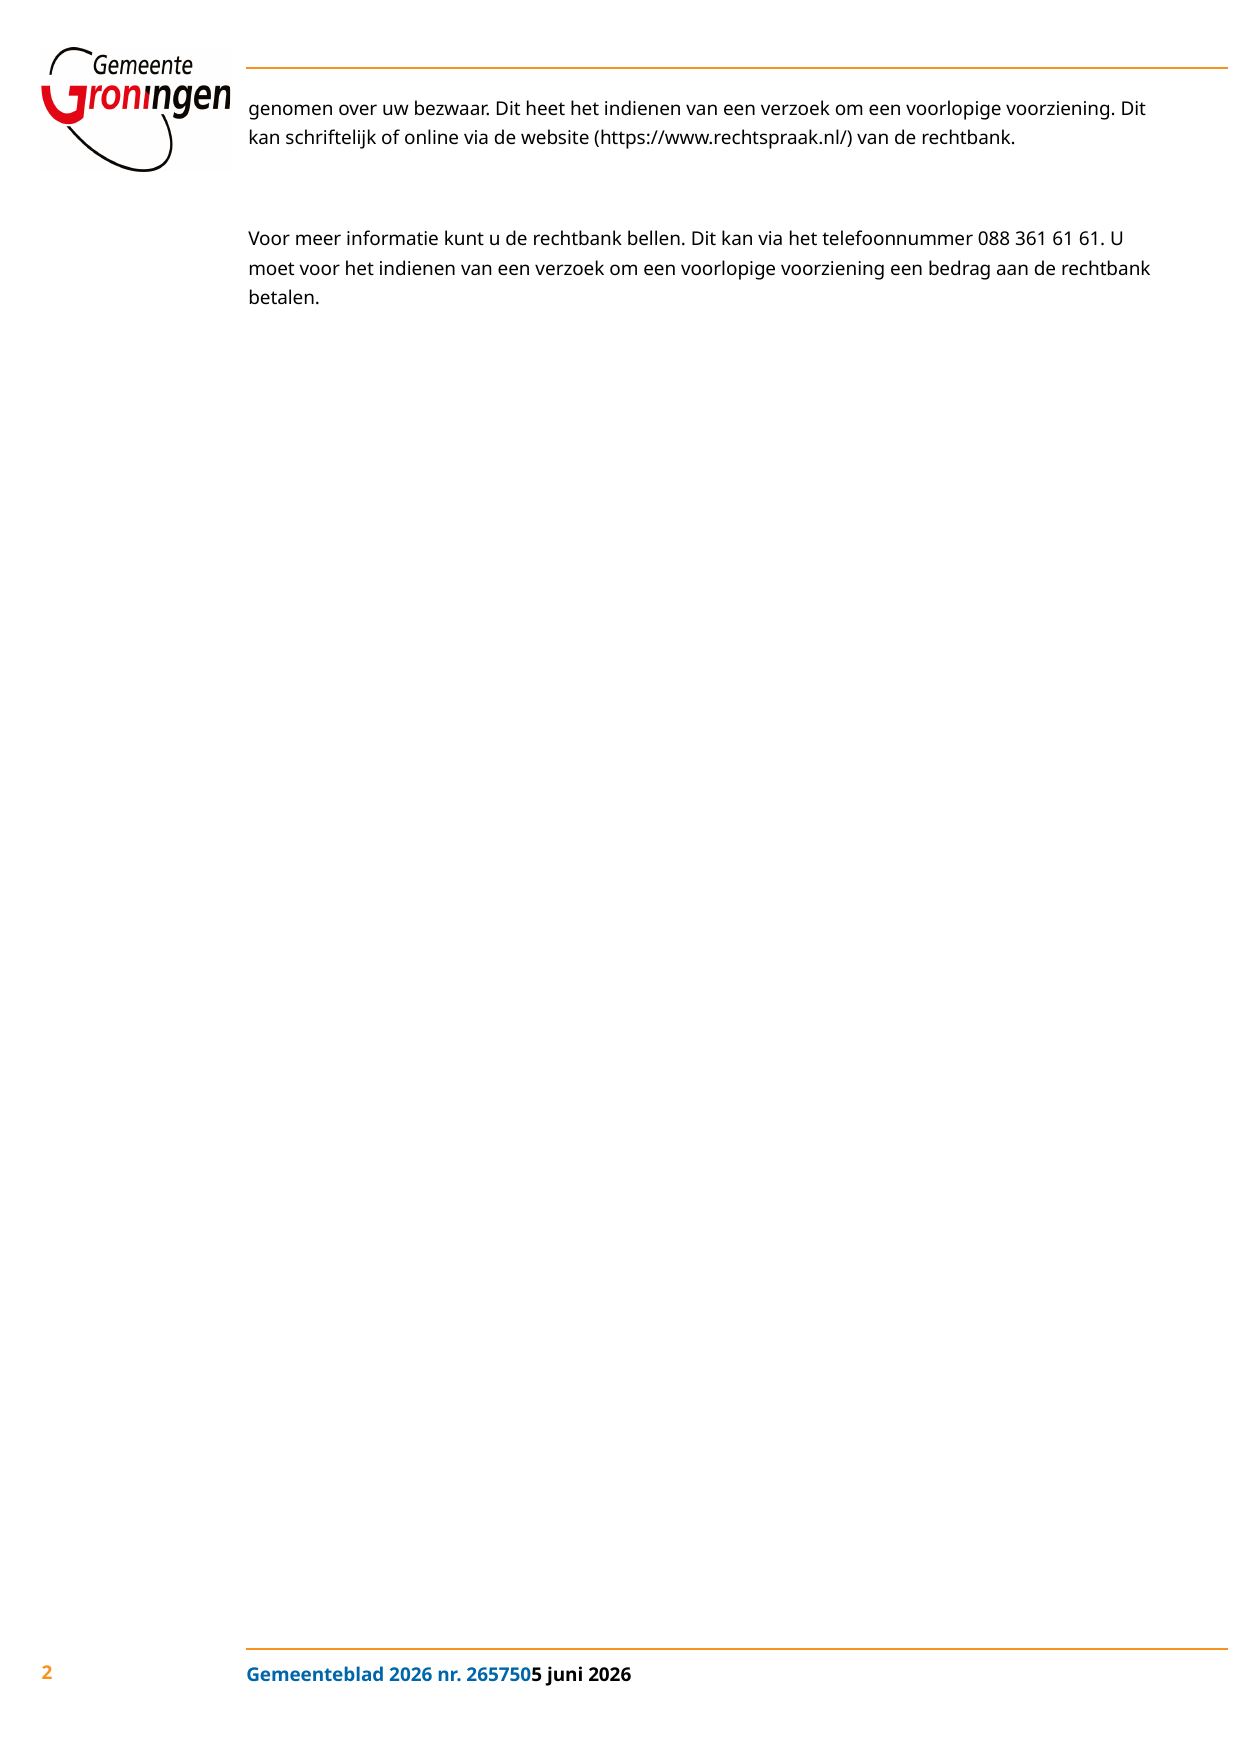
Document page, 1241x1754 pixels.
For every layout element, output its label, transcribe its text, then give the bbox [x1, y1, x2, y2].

picture [41, 47, 231, 172]
text Voor meer informatie kunt u de rechtbank bellen. Dit kan via het telefoonnummer 088 361 61 61. U moet voor het indienen van een verzoek om een voorlopige voorziening een bedrag aan de rechtbank betalen. [248, 225, 1152, 310]
text genomen over uw bezwaar. Dit heet het indienen van een verzoek om een voorlopige voorziening. Dit kan schriftelijk of online via de website (https://www.rechtspraak.nl/) van de rechtbank. [248, 95, 1152, 150]
